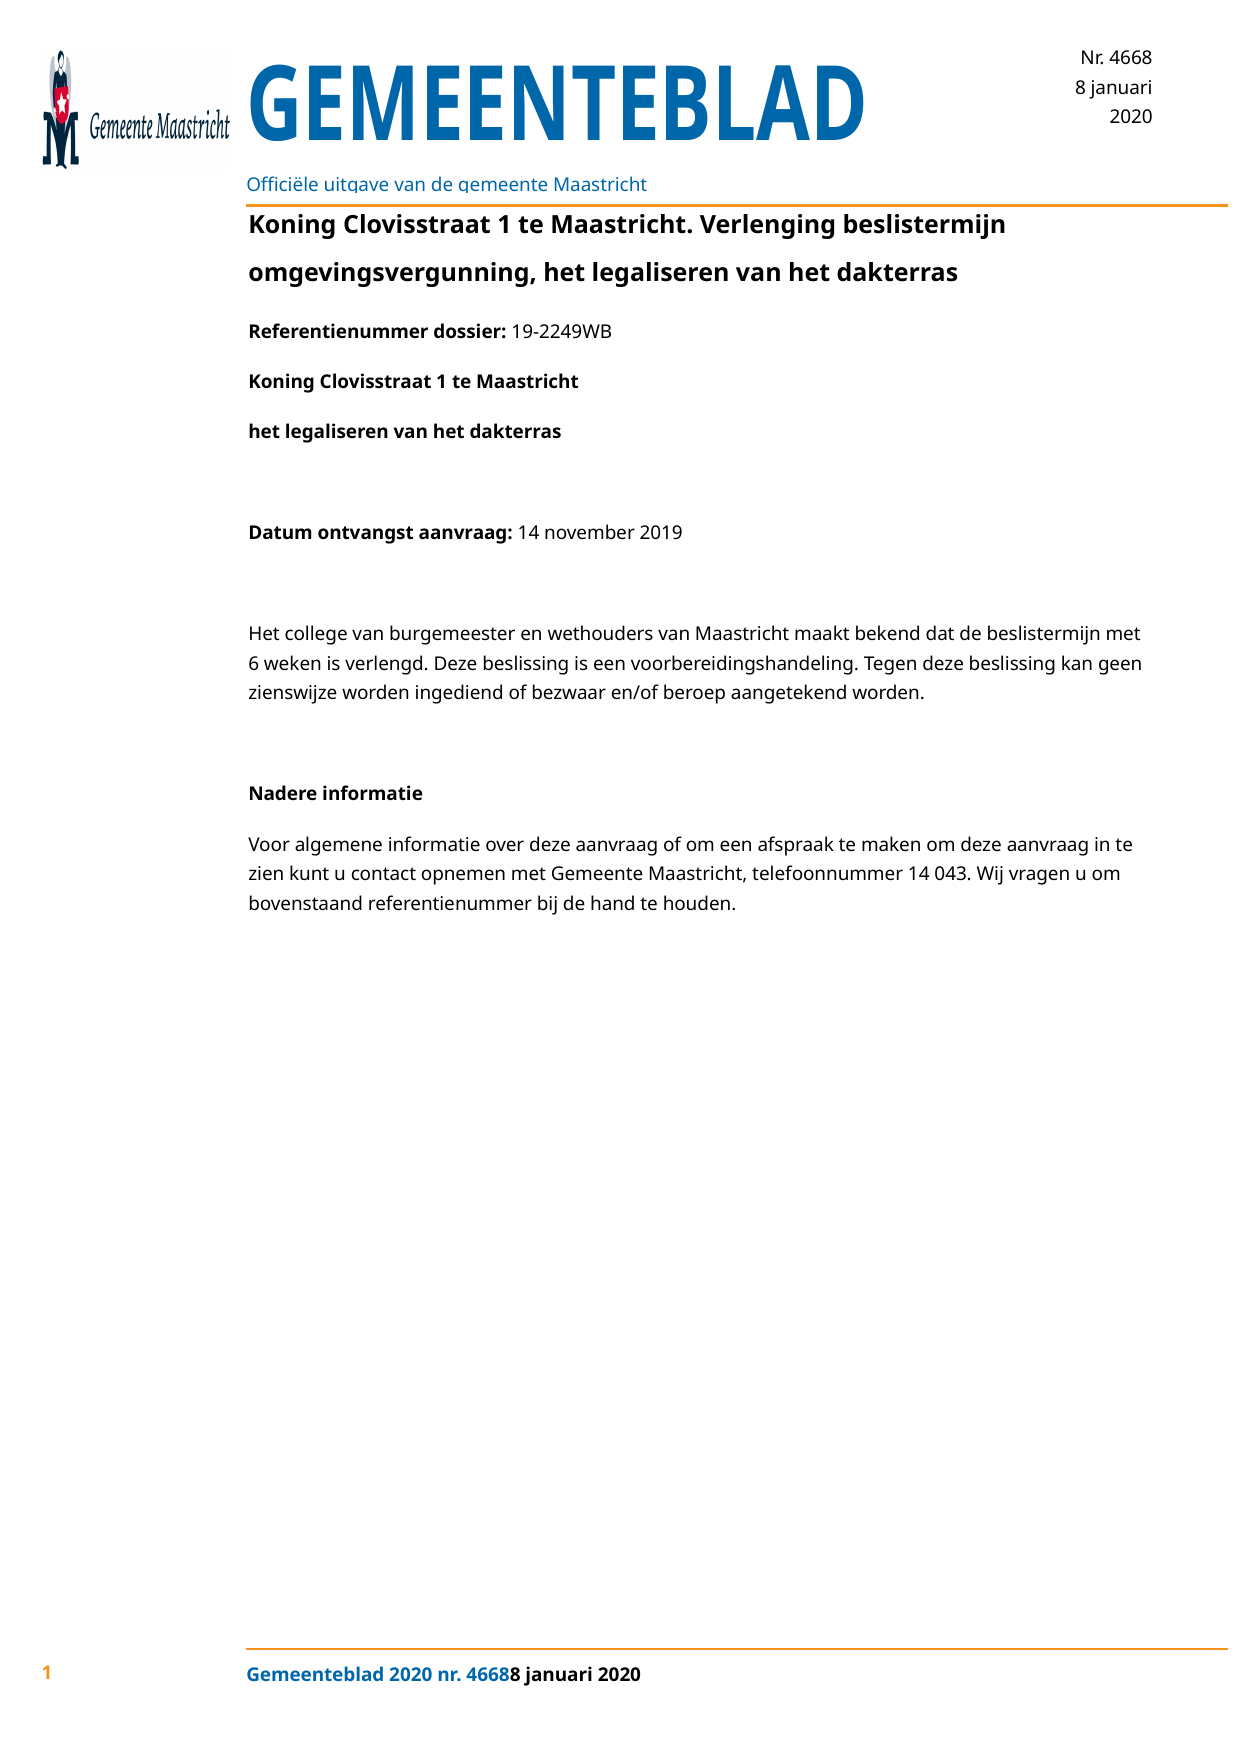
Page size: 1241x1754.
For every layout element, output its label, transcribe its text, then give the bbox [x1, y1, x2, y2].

picture [41, 47, 231, 172]
text Datum ontvangst aanvraag: 14 november 2019 [248, 519, 1152, 545]
text het legaliseren van het dakterras [248, 419, 1152, 444]
text Voor algemene informatie over deze aanvraag of om een afspraak te maken om deze aanvraag in te zien kunt u contact opnemen met Gemeente Maastricht, telefoonnummer 14 043. Wij vragen u om bovenstaand referentienummer bij de hand te houden. [248, 831, 1152, 916]
text Koning Clovisstraat 1 te Maastricht. Verlenging beslistermijn omgevingsvergunning, het legaliseren van het dakterras [248, 207, 1152, 288]
text Koning Clovisstraat 1 te Maastricht [248, 368, 1152, 394]
text Referentienummer dossier: 19-2249WB [248, 318, 1152, 344]
text Het college van burgemeester en wethouders van Maastricht maakt bekend dat de beslistermijn met 6 weken is verlengd. Deze beslissing is een voorbereidingshandeling. Tegen deze beslissing kan geen zienswijze worden ingediend of bezwaar en/of beroep aangetekend worden. [248, 620, 1152, 705]
text Nadere informatie [248, 780, 1152, 806]
